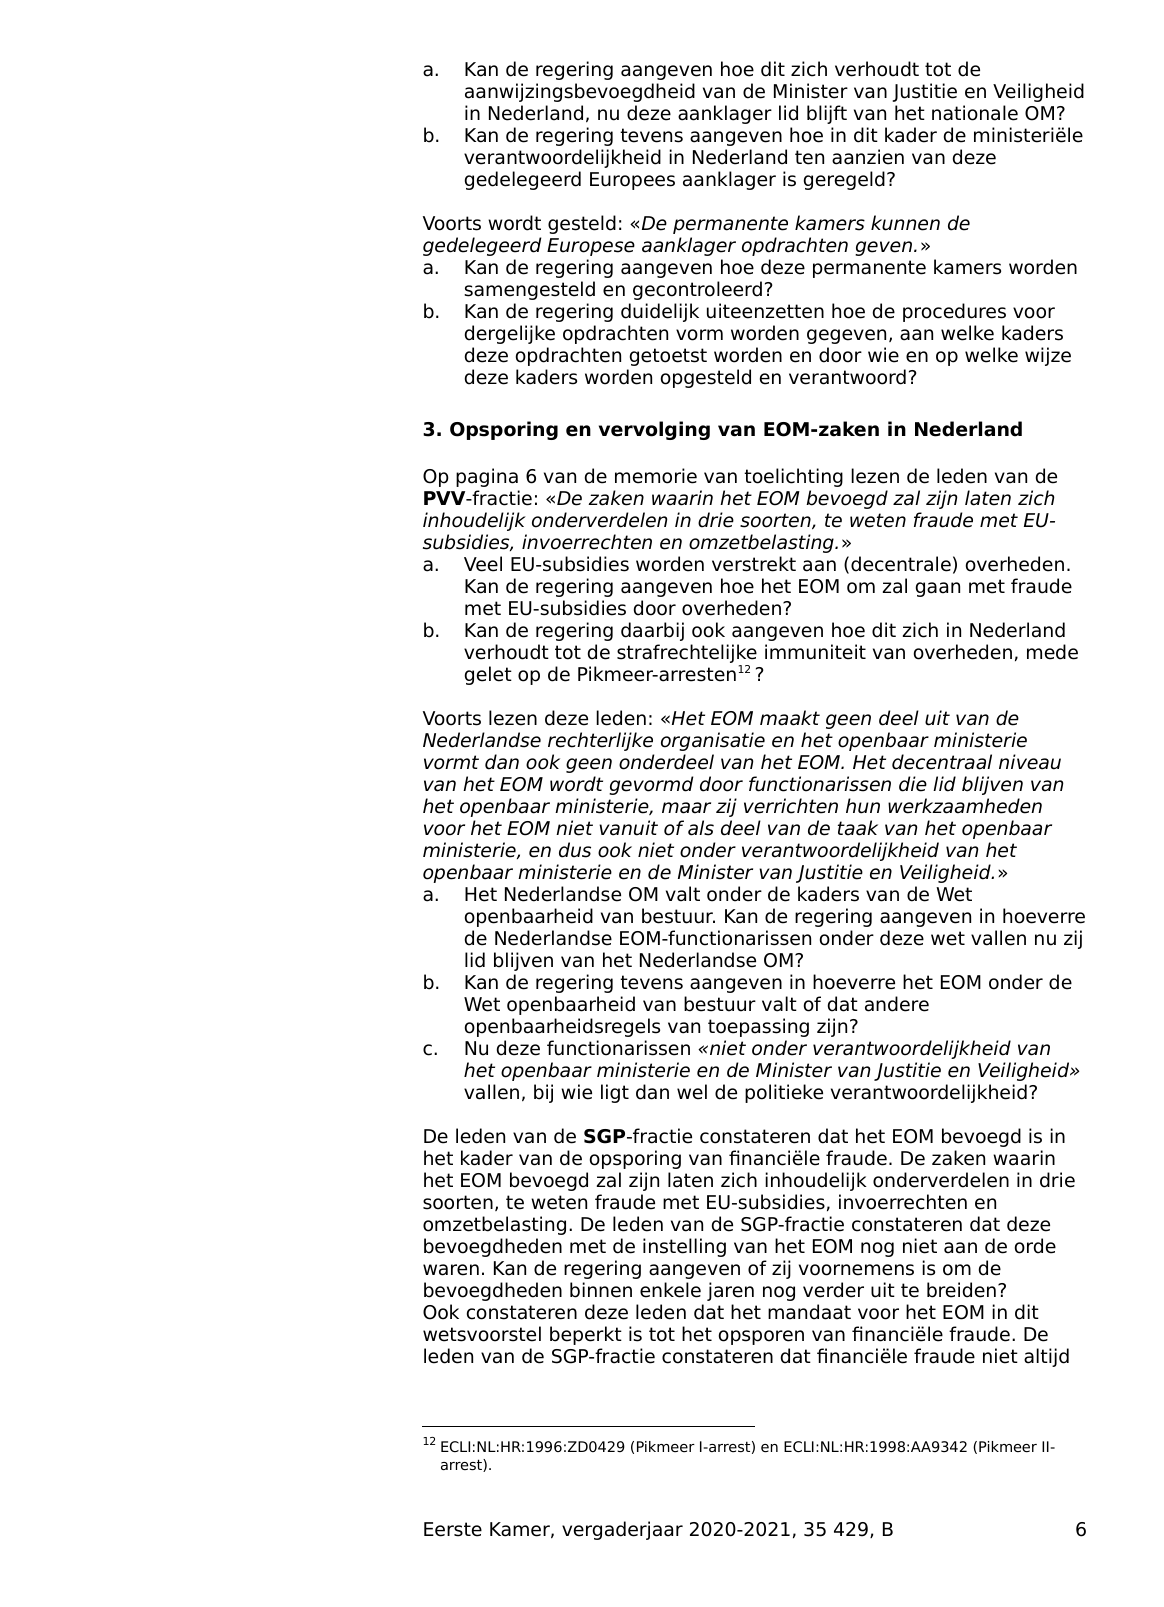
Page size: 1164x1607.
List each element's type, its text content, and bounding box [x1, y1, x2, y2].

text ECLI:NL:HR:1996:ZD0429 (Pikmeer I-arrest) en ECLI:NL:HR:1998:AA9342 (Pikmeer II-arrest). [422, 1435, 1087, 1474]
text a. Het Nederlandse OM valt onder de kaders van de Wet openbaarheid van bestuur. Kan de regering aangeven in hoeverre de Nederlandse EOM-functionarissen onder deze wet vallen nu zij lid blijven van het Nederlandse OM? [422, 884, 1087, 972]
text a. Veel EU-subsidies worden verstrekt aan (decentrale) overheden. Kan de regering aangeven hoe het EOM om zal gaan met fraude met EU-subsidies door overheden? [422, 554, 1087, 620]
text Voorts wordt gesteld: «De permanente kamers kunnen de gedelegeerd Europese aanklager opdrachten geven.» [422, 213, 1087, 257]
text Ook constateren deze leden dat het mandaat voor het EOM in dit wetsvoorstel beperkt is tot het opsporen van financiële fraude. De leden van de SGP-fractie constateren dat financiële fraude niet altijd [422, 1302, 1087, 1367]
text b. Kan de regering duidelijk uiteenzetten hoe de procedures voor dergelijke opdrachten vorm worden gegeven, aan welke kaders deze opdrachten getoetst worden en door wie en op welke wijze deze kaders worden opgesteld en verantwoord? [422, 301, 1087, 389]
text c. Nu deze functionarissen «niet onder verantwoordelijkheid van het openbaar ministerie en de Minister van Justitie en Veiligheid» vallen, bij wie ligt dan wel de politieke verantwoordelijkheid? [422, 1038, 1087, 1103]
text b. Kan de regering tevens aangeven hoe in dit kader de ministeriële verantwoordelijkheid in Nederland ten aanzien van deze gedelegeerd Europees aanklager is geregeld? [422, 125, 1087, 191]
text Op pagina 6 van de memorie van toelichting lezen de leden van de PVV-fractie: «De zaken waarin het EOM bevoegd zal zijn laten zich inhoudelijk onderverdelen in drie soorten, te weten fraude met EU-subsidies, invoerrechten en omzetbelasting.» [422, 466, 1087, 554]
text Voorts lezen deze leden: «Het EOM maakt geen deel uit van de Nederlandse rechterlijke organisatie en het openbaar ministerie vormt dan ook geen onderdeel van het EOM. Het decentraal niveau van het EOM wordt gevormd door functionarissen die lid blijven van het openbaar ministerie, maar zij verrichten hun werkzaamheden voor het EOM niet vanuit of als deel van de taak van het openbaar ministerie, en dus ook niet onder verantwoordelijkheid van het openbaar ministerie en de Minister van Justitie en Veiligheid.» [422, 708, 1087, 884]
text a. Kan de regering aangeven hoe dit zich verhoudt tot de aanwijzingsbevoegdheid van de Minister van Justitie en Veiligheid in Nederland, nu deze aanklager lid blijft van het nationale OM? [422, 59, 1087, 125]
subtitle 3. Opsporing en vervolging van EOM-zaken in Nederland [422, 419, 1087, 441]
text De leden van de SGP-fractie constateren dat het EOM bevoegd is in het kader van de opsporing van financiële fraude. De zaken waarin het EOM bevoegd zal zijn laten zich inhoudelijk onderverdelen in drie soorten, te weten fraude met EU-subsidies, invoerrechten en omzetbelasting. De leden van de SGP-fractie constateren dat deze bevoegdheden met de instelling van het EOM nog niet aan de orde waren. Kan de regering aangeven of zij voornemens is om de bevoegdheden binnen enkele jaren nog verder uit te breiden? [422, 1126, 1087, 1302]
text b. Kan de regering daarbij ook aangeven hoe dit zich in Nederland verhoudt tot de strafrechtelijke immuniteit van overheden, mede gelet op de Pikmeer-arresten? [422, 620, 1087, 686]
text a. Kan de regering aangeven hoe deze permanente kamers worden samengesteld en gecontroleerd? [422, 257, 1087, 301]
text b. Kan de regering tevens aangeven in hoeverre het EOM onder de Wet openbaarheid van bestuur valt of dat andere openbaarheidsregels van toepassing zijn? [422, 972, 1087, 1038]
